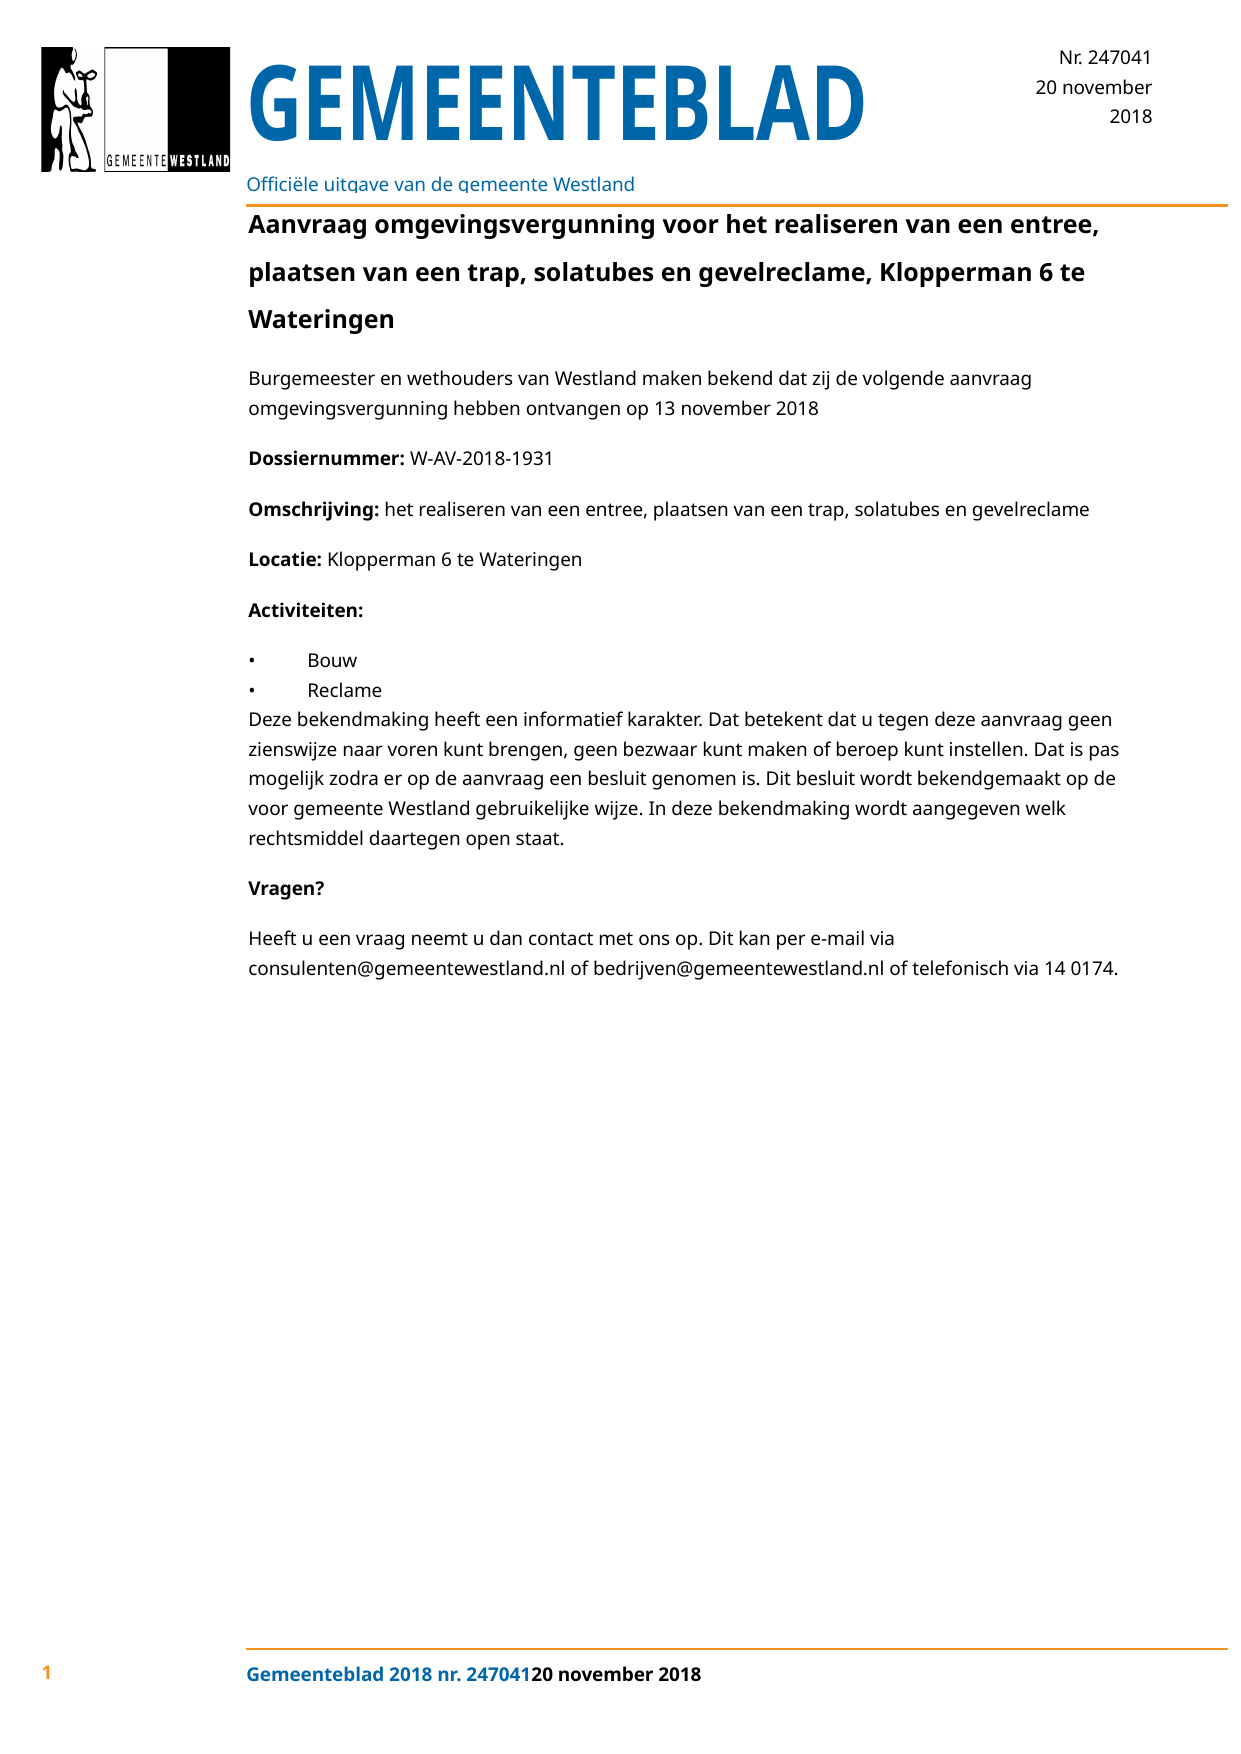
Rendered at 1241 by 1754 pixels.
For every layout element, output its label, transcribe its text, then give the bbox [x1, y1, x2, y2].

text Dossiernummer: W-AV-2018-1931 [248, 446, 1152, 471]
text Vragen? [248, 875, 1152, 901]
text Omschrijving: het realiseren van een entree, plaatsen van een trap, solatubes en gevelreclame [248, 496, 1152, 522]
list Bouw [248, 647, 1152, 673]
text Locatie: Klopperman 6 te Wateringen [248, 546, 1152, 572]
text Deze bekendmaking heeft een informatief karakter. Dat betekent dat u tegen deze aanvraag geen zienswijze naar voren kunt brengen, geen bezwaar kunt maken of beroep kunt instellen. Dat is pas mogelijk zodra er op de aanvraag een besluit genomen is. Dit besluit wordt bekendgemaakt op de voor gemeente Westland gebruikelijke wijze. In deze bekendmaking wordt aangegeven welk rechtsmiddel daartegen open staat. [248, 706, 1152, 850]
text Burgemeester en wethouders van Westland maken bekend dat zij de volgende aanvraag omgevingsvergunning hebben ontvangen op 13 november 2018 [248, 366, 1152, 421]
text Heeft u een vraag neemt u dan contact met ons op. Dit kan per e-mail via consulenten@gemeentewestland.nl of bedrijven@gemeentewestland.nl of telefonisch via 14 0174. [248, 926, 1152, 981]
picture [41, 47, 231, 172]
list Reclame [248, 677, 1152, 702]
text Aanvraag omgevingsvergunning voor het realiseren van een entree, plaatsen van een trap, solatubes en gevelreclame, Klopperman 6 te Wateringen [248, 207, 1152, 336]
text Activiteiten: [248, 597, 1152, 622]
